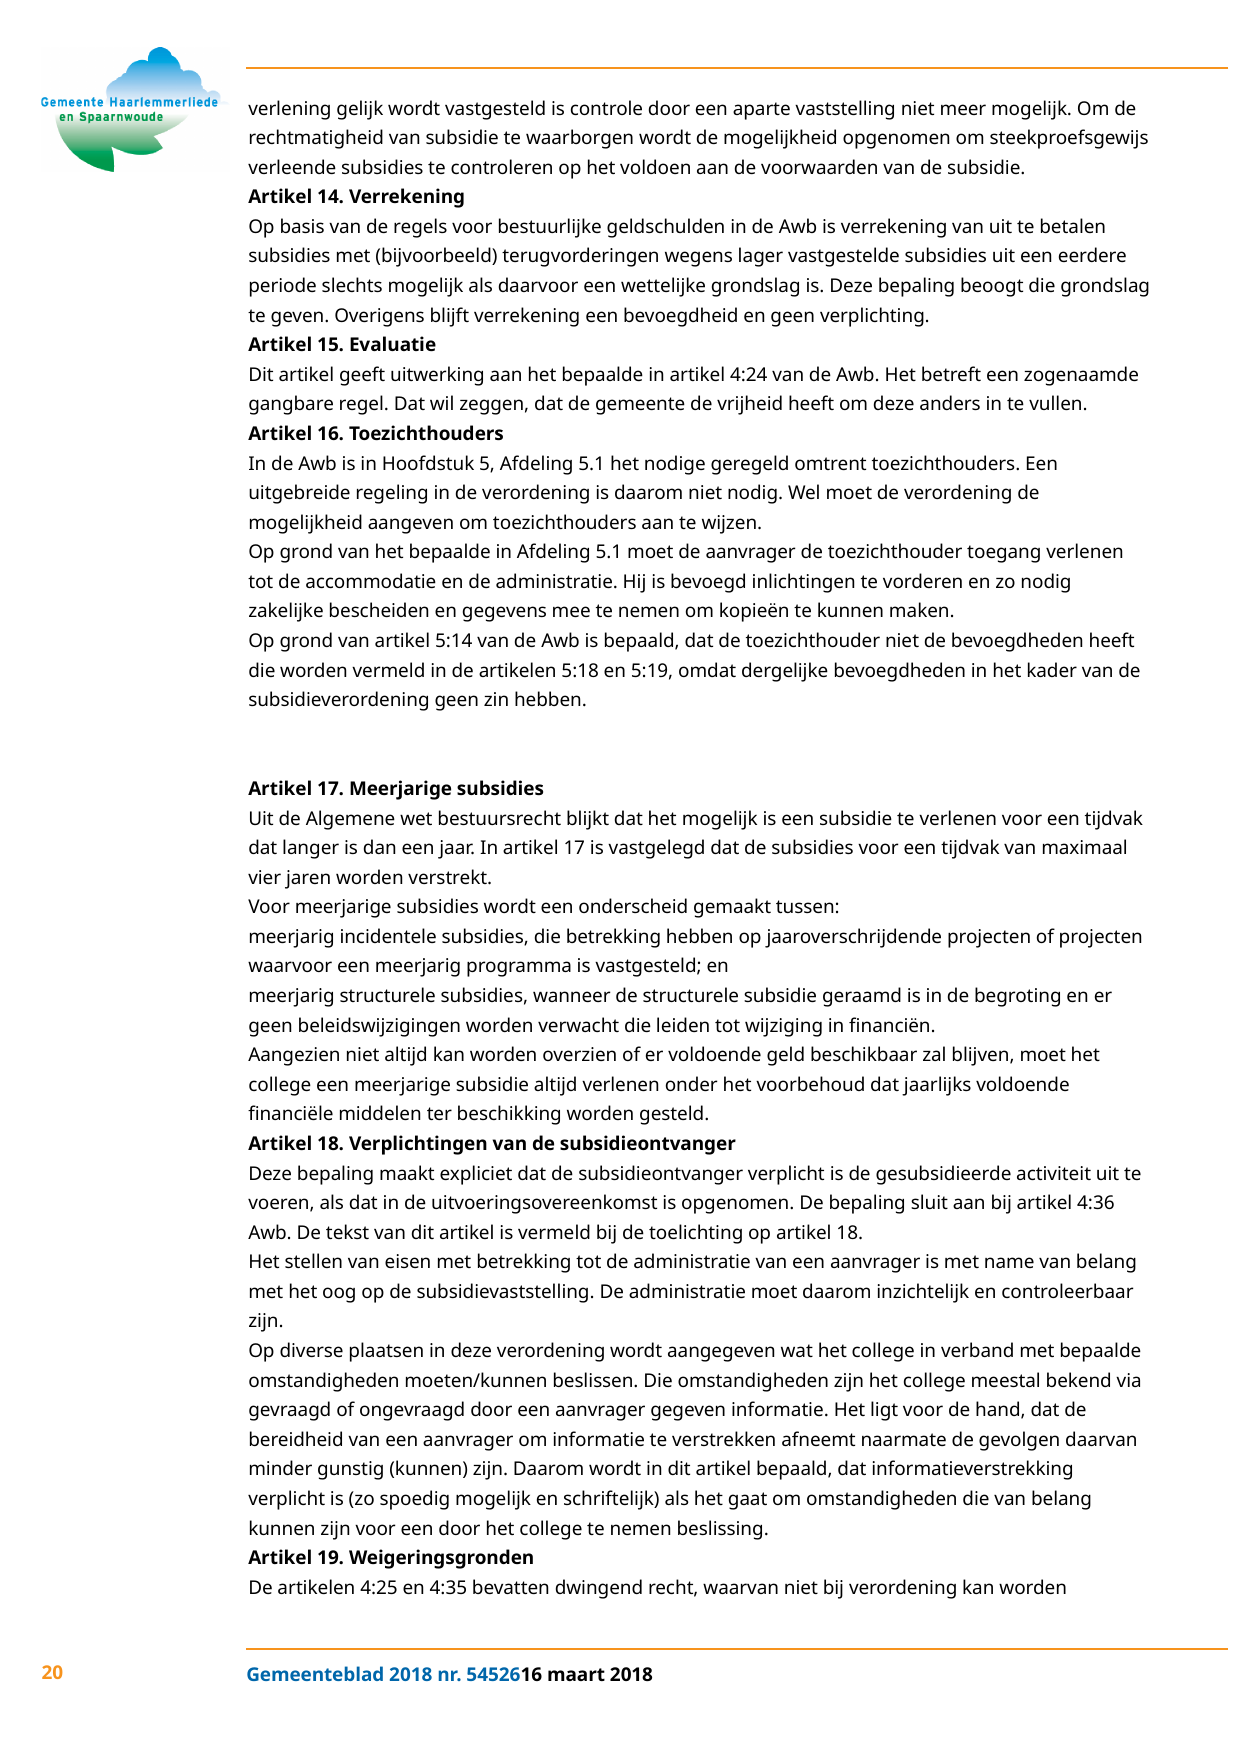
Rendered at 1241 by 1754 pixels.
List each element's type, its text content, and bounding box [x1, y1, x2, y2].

text Artikel 17. Meerjarige subsidies [248, 775, 1152, 801]
text Artikel 16. Toezichthouders [248, 420, 1152, 446]
text meerjarig structurele subsidies, wanneer de structurele subsidie geraamd is in de begroting en er geen beleidswijzigingen worden verwacht die leiden tot wijziging in financiën. [248, 982, 1152, 1038]
text Voor meerjarige subsidies wordt een onderscheid gemaakt tussen: [248, 893, 1152, 919]
text Op grond van het bepaalde in Afdeling 5.1 moet de aanvrager de toezichthouder toegang verlenen tot de accommodatie en de administratie. Hij is bevoegd inlichtingen te vorderen en zo nodig zakelijke bescheiden en gegevens mee te nemen om kopieën te kunnen maken. [248, 538, 1152, 623]
text Op diverse plaatsen in deze verordening wordt aangegeven wat het college in verband met bepaalde omstandigheden moeten/kunnen beslissen. Die omstandigheden zijn het college meestal bekend via gevraagd of ongevraagd door een aanvrager gegeven informatie. Het ligt voor de hand, dat de bereidheid van een aanvrager om informatie te verstrekken afneemt naarmate de gevolgen daarvan minder gunstig (kunnen) zijn. Daarom wordt in dit artikel bepaald, dat informatieverstrekking verplicht is (zo spoedig mogelijk en schriftelijk) als het gaat om omstandigheden die van belang kunnen zijn voor een door het college te nemen beslissing. [248, 1337, 1152, 1541]
text meerjarig incidentele subsidies, die betrekking hebben op jaaroverschrijdende projecten of projecten waarvoor een meerjarig programma is vastgesteld; en [248, 923, 1152, 978]
text Artikel 15. Evaluatie [248, 331, 1152, 357]
text Artikel 18. Verplichtingen van de subsidieontvanger [248, 1130, 1152, 1156]
text Artikel 14. Verrekening [248, 183, 1152, 209]
text Op grond van artikel 5:14 van de Awb is bepaald, dat de toezichthouder niet de bevoegdheden heeft die worden vermeld in de artikelen 5:18 en 5:19, omdat dergelijke bevoegdheden in het kader van de subsidieverordening geen zin hebben. [248, 627, 1152, 712]
text Uit de Algemene wet bestuursrecht blijkt dat het mogelijk is een subsidie te verlenen voor een tijdvak dat langer is dan een jaar. In artikel 17 is vastgelegd dat de subsidies voor een tijdvak van maximaal vier jaren worden verstrekt. [248, 805, 1152, 890]
text Dit artikel geeft uitwerking aan het bepaalde in artikel 4:24 van de Awb. Het betreft een zogenaamde gangbare regel. Dat wil zeggen, dat de gemeente de vrijheid heeft om deze anders in te vullen. [248, 361, 1152, 416]
text Artikel 19. Weigeringsgronden [248, 1544, 1152, 1570]
picture [41, 47, 231, 172]
text Op basis van de regels voor bestuurlijke geldschulden in de Awb is verrekening van uit te betalen subsidies met (bijvoorbeeld) terugvorderingen wegens lager vastgestelde subsidies uit een eerdere periode slechts mogelijk als daarvoor een wettelijke grondslag is. Deze bepaling beoogt die grondslag te geven. Overigens blijft verrekening een bevoegdheid en geen verplichting. [248, 213, 1152, 328]
text In de Awb is in Hoofdstuk 5, Afdeling 5.1 het nodige geregeld omtrent toezichthouders. Een uitgebreide regeling in de verordening is daarom niet nodig. Wel moet de verordening de mogelijkheid aangeven om toezichthouders aan te wijzen. [248, 450, 1152, 535]
text De artikelen 4:25 en 4:35 bevatten dwingend recht, waarvan niet bij verordening kan worden [248, 1574, 1152, 1600]
text Het stellen van eisen met betrekking tot de administratie van een aanvrager is met name van belang met het oog op de subsidievaststelling. De administratie moet daarom inzichtelijk en controleerbaar zijn. [248, 1248, 1152, 1333]
text verlening gelijk wordt vastgesteld is controle door een aparte vaststelling niet meer mogelijk. Om de rechtmatigheid van subsidie te waarborgen wordt de mogelijkheid opgenomen om steekproefsgewijs verleende subsidies te controleren op het voldoen aan de voorwaarden van de subsidie. [248, 95, 1152, 180]
text Aangezien niet altijd kan worden overzien of er voldoende geld beschikbaar zal blijven, moet het college een meerjarige subsidie altijd verlenen onder het voorbehoud dat jaarlijks voldoende financiële middelen ter beschikking worden gesteld. [248, 1041, 1152, 1126]
text Deze bepaling maakt expliciet dat de subsidieontvanger verplicht is de gesubsidieerde activiteit uit te voeren, als dat in de uitvoeringsovereenkomst is opgenomen. De bepaling sluit aan bij artikel 4:36 Awb. De tekst van dit artikel is vermeld bij de toelichting op artikel 18. [248, 1160, 1152, 1245]
